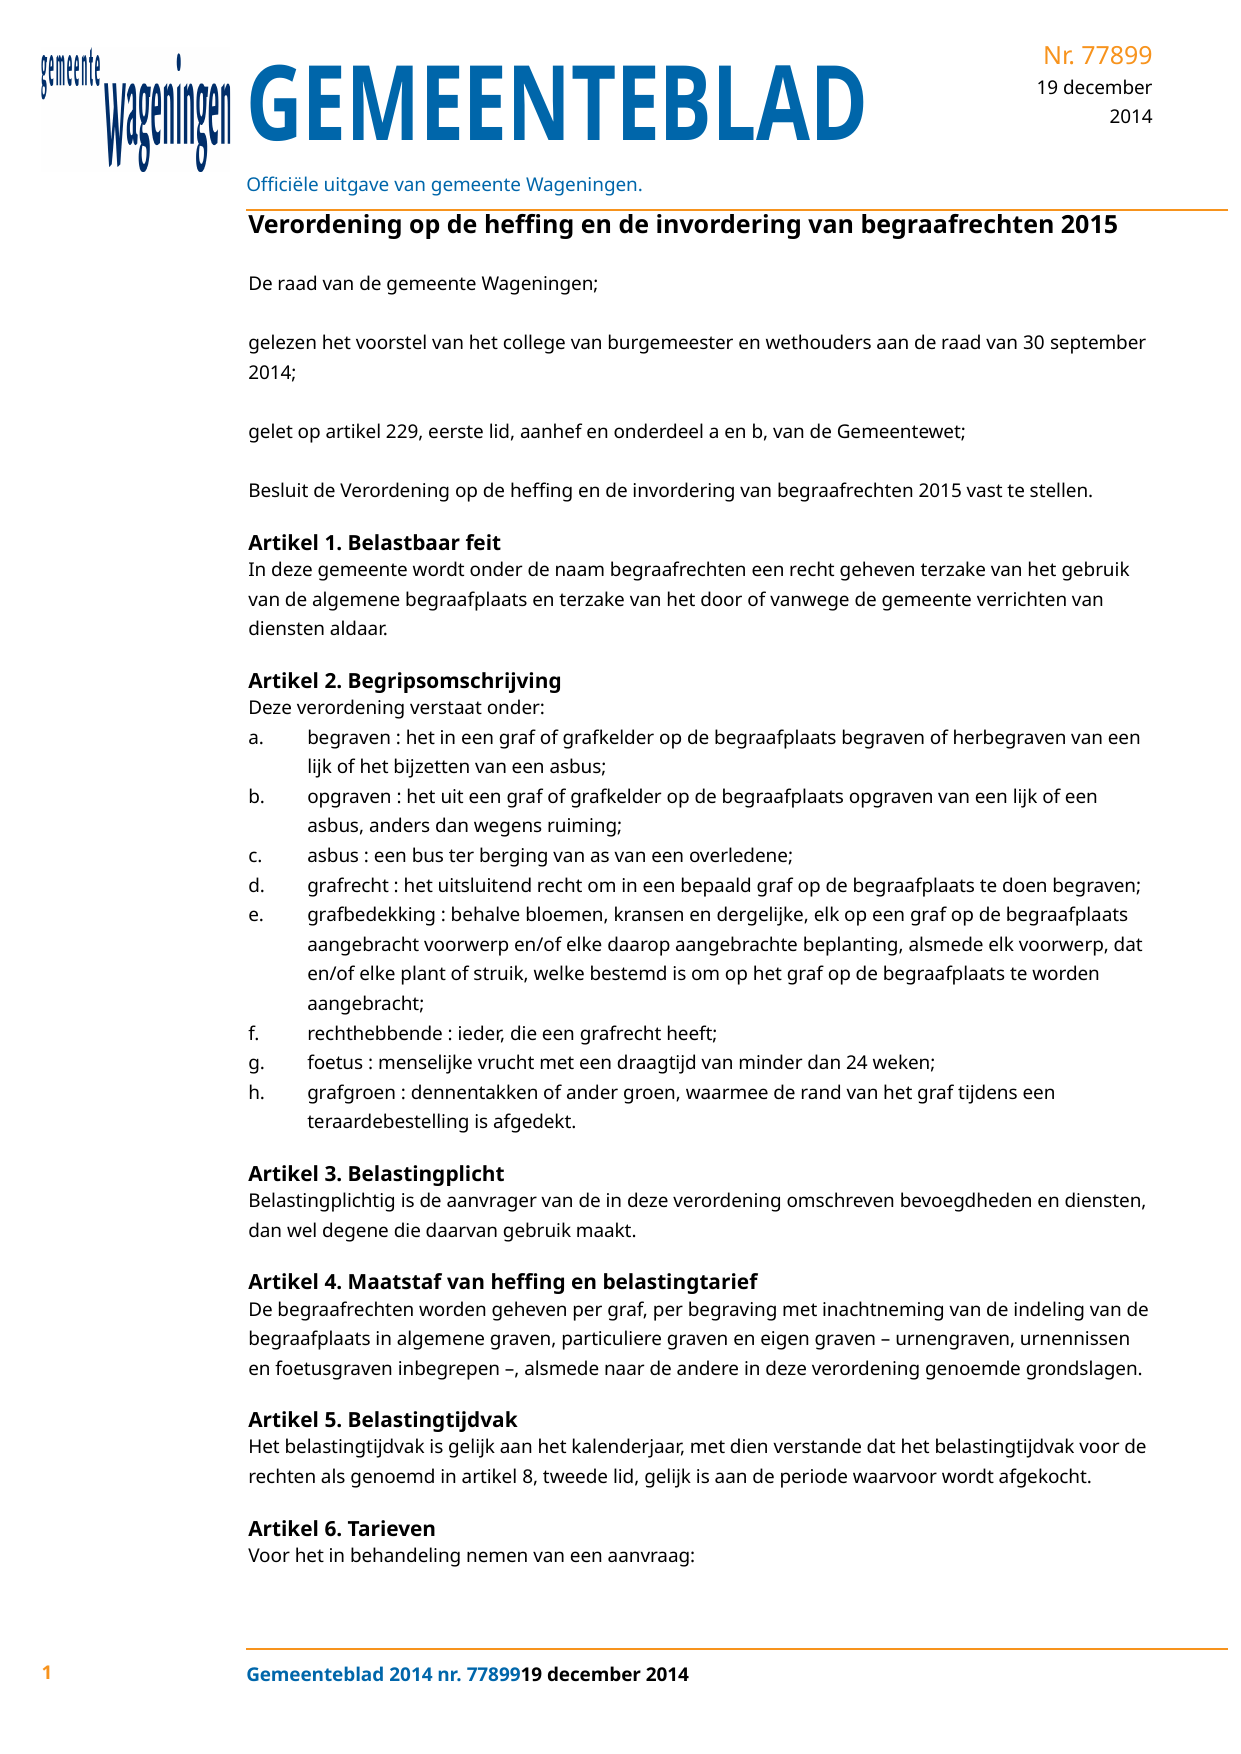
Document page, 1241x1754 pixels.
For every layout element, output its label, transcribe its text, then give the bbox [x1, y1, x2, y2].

list foetus : menselijke vrucht met een draagtijd van minder dan 24 weken; [248, 1049, 1152, 1075]
text Artikel 4. Maatstaf van heffing en belastingtarief [248, 1267, 1152, 1296]
text Deze verordening verstaat onder: [248, 694, 1152, 720]
text Voor het in behandeling nemen van een aanvraag: [248, 1542, 1152, 1568]
text Artikel 3. Belastingplicht [248, 1159, 1152, 1187]
text Artikel 5. Belastingtijdvak [248, 1405, 1152, 1434]
text Artikel 1. Belastbaar feit [248, 528, 1152, 556]
text Het belastingtijdvak is gelijk aan het kalenderjaar, met dien verstande dat het belastingtijdvak voor de rechten als genoemd in artikel 8, tweede lid, gelijk is aan de periode waarvoor wordt afgekocht. [248, 1434, 1152, 1489]
list begraven : het in een graf of grafkelder op de begraafplaats begraven of herbegraven van een lijk of het bijzetten van een asbus; [248, 724, 1152, 779]
text De raad van de gemeente Wageningen; [248, 270, 1152, 296]
text gelezen het voorstel van het college van burgemeester en wethouders aan de raad van 30 september 2014; [248, 329, 1152, 385]
list grafbedekking : behalve bloemen, kransen en dergelijke, elk op een graf op de begraafplaats aangebracht voorwerp en/of elke daarop aangebrachte beplanting, alsmede elk voorwerp, dat en/of elke plant of struik, welke bestemd is om op het graf op de begraafplaats te worden aangebracht; [248, 901, 1152, 1016]
text De begraafrechten worden geheven per graf, per begraving met inachtneming van de indeling van de begraafplaats in algemene graven, particuliere graven en eigen graven – urnengraven, urnennissen en foetusgraven inbegrepen –, alsmede naar de andere in deze verordening genoemde grondslagen. [248, 1296, 1152, 1381]
list rechthebbende : ieder, die een grafrecht heeft; [248, 1020, 1152, 1045]
text Belastingplichtig is de aanvrager van de in deze verordening omschreven bevoegdheden en diensten, dan wel degene die daarvan gebruik maakt. [248, 1187, 1152, 1243]
list opgraven : het uit een graf of grafkelder op de begraafplaats opgraven van een lijk of een asbus, anders dan wegens ruiming; [248, 783, 1152, 838]
text Artikel 2. Begripsomschrijving [248, 666, 1152, 694]
list grafgroen : dennentakken of ander groen, waarmee de rand van het graf tijdens een teraardebestelling is afgedekt. [248, 1079, 1152, 1134]
list grafrecht : het uitsluitend recht om in een bepaald graf op de begraafplaats te doen begraven; [248, 872, 1152, 897]
picture [41, 47, 231, 172]
text Besluit de Verordening op de heffing en de invordering van begraafrechten 2015 vast te stellen. [248, 477, 1152, 503]
text In deze gemeente wordt onder de naam begraafrechten een recht geheven terzake van het gebruik van de algemene begraafplaats en terzake van het door of vanwege de gemeente verrichten van diensten aldaar. [248, 556, 1152, 641]
text Verordening op de heffing en de invordering van begraafrechten 2015 [248, 211, 1152, 241]
text gelet op artikel 229, eerste lid, aanhef en onderdeel a en b, van de Gemeentewet; [248, 418, 1152, 444]
text Artikel 6. Tarieven [248, 1514, 1152, 1542]
list asbus : een bus ter berging van as van een overledene; [248, 842, 1152, 868]
